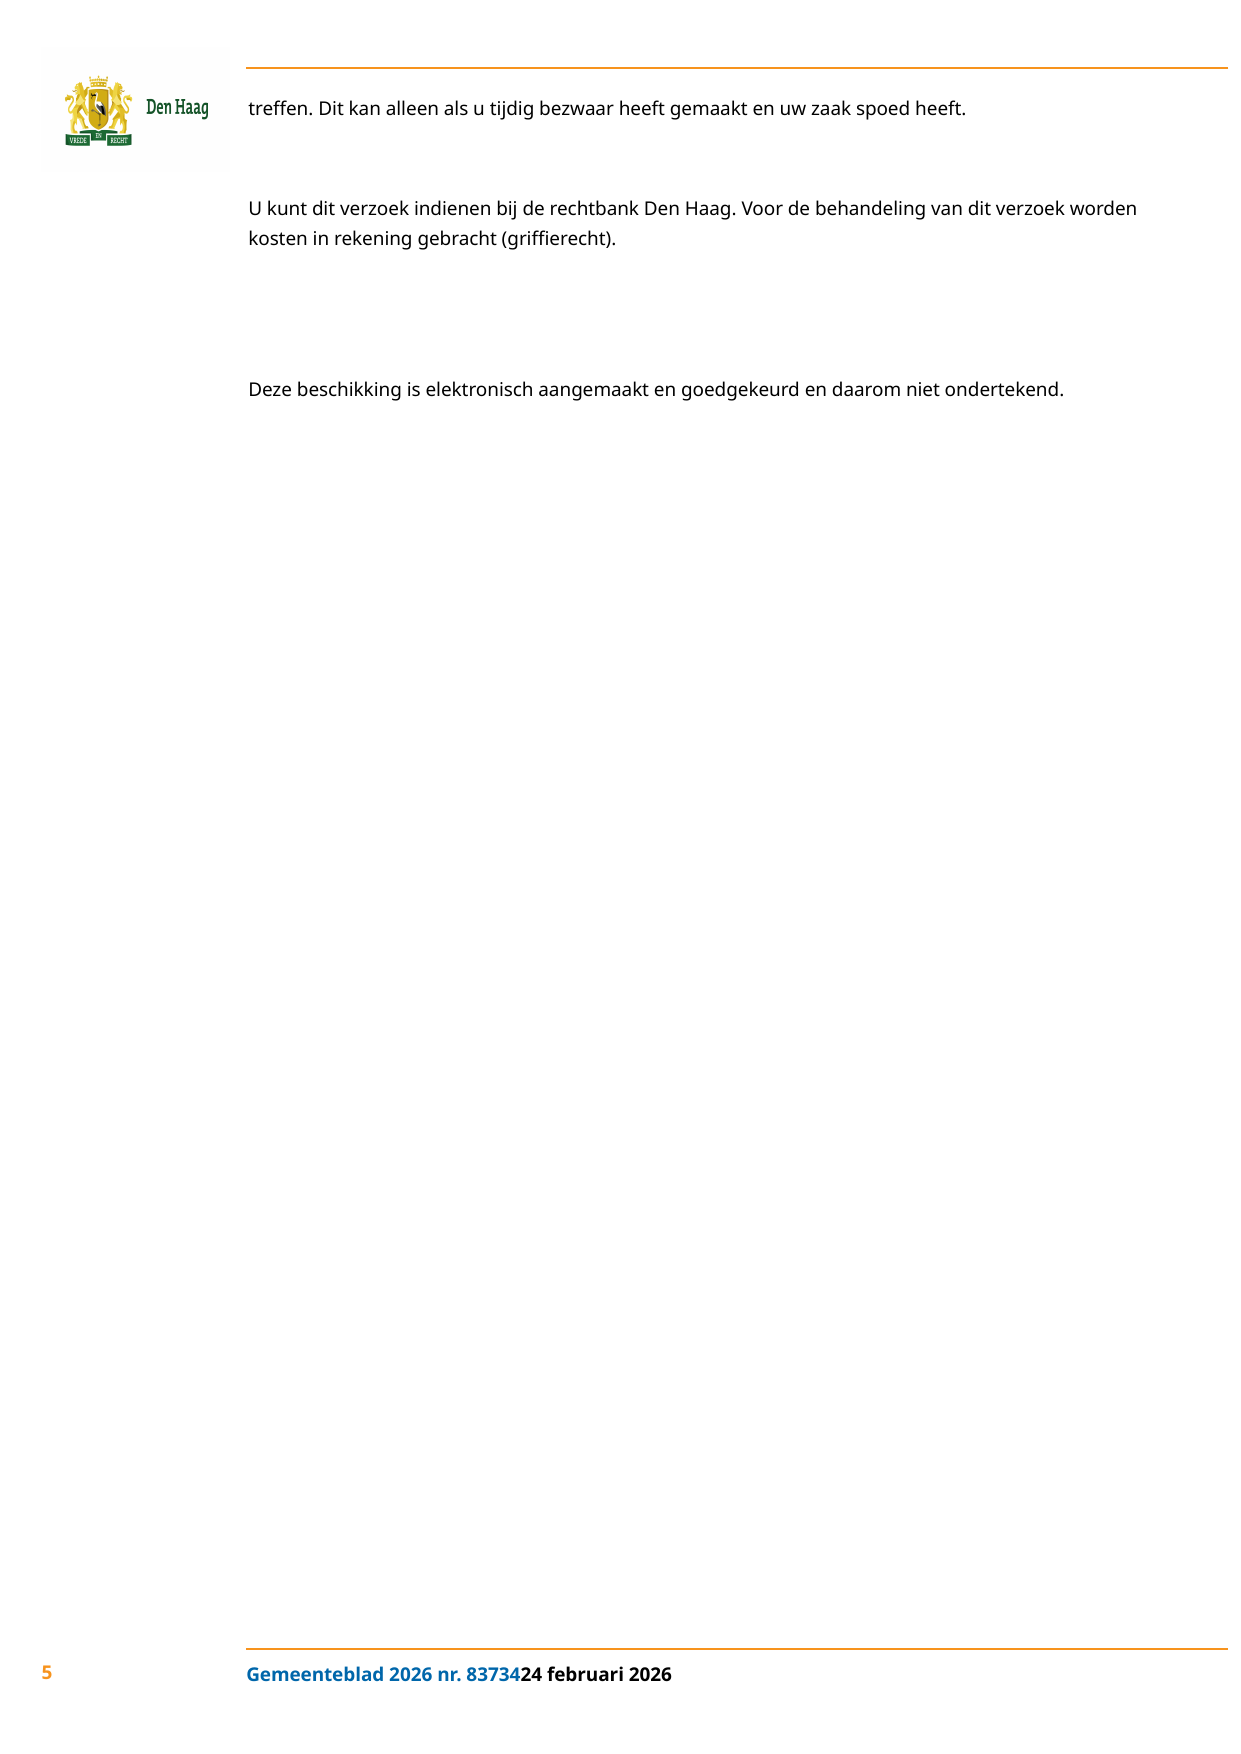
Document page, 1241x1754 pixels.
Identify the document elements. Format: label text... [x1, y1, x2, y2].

text treffen. Dit kan alleen als u tijdig bezwaar heeft gemaakt en uw zaak spoed heeft. [248, 95, 1152, 121]
text Deze beschikking is elektronisch aangemaakt en goedgekeurd en daarom niet ondertekend. [248, 376, 1152, 402]
text U kunt dit verzoek indienen bij de rechtbank Den Haag. Voor de behandeling van dit verzoek worden kosten in rekening gebracht (griffierecht). [248, 196, 1152, 251]
picture [41, 47, 231, 172]
